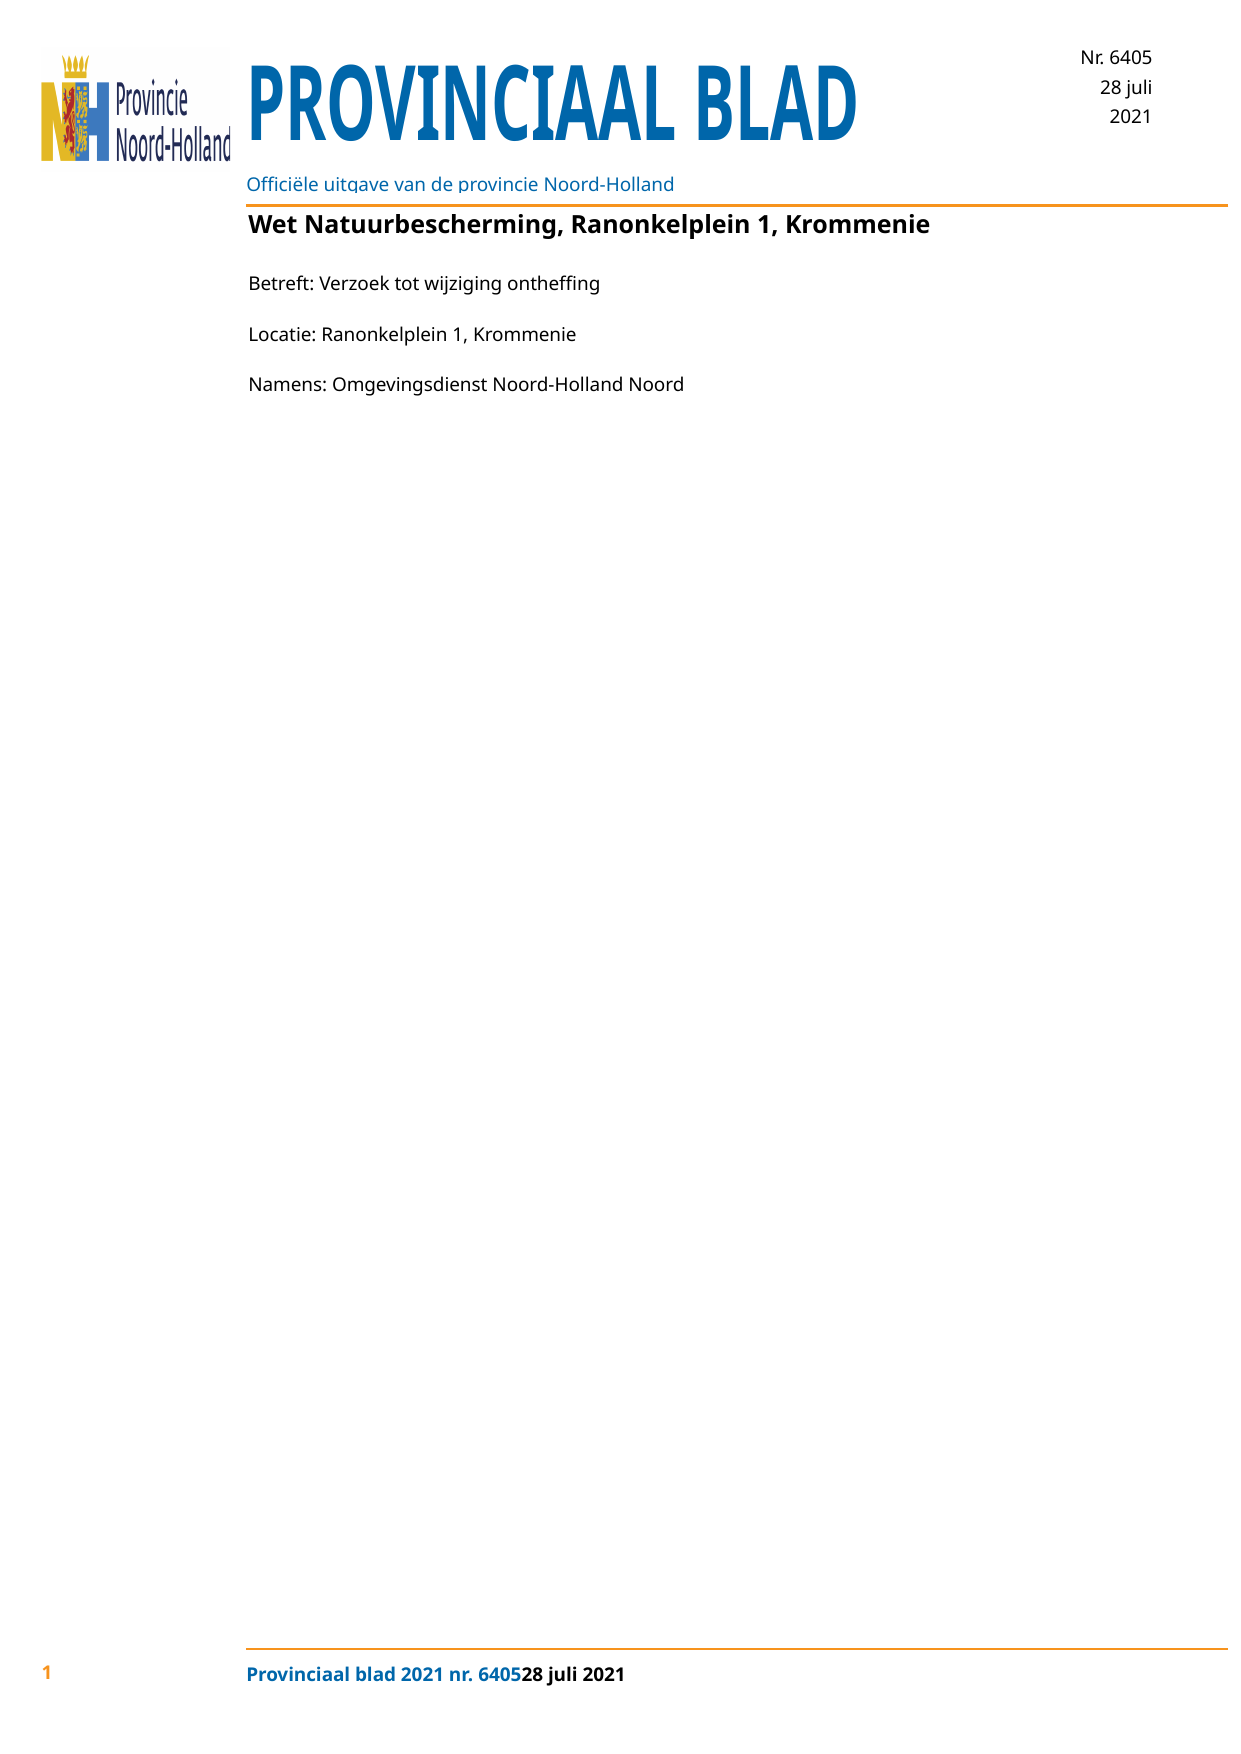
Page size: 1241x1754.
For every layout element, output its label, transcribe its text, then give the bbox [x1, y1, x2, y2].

text Locatie: Ranonkelplein 1, Krommenie [248, 321, 1152, 346]
text Namens: Omgevingsdienst Noord-Holland Noord [248, 371, 1152, 397]
picture [41, 47, 231, 172]
text Wet Natuurbescherming, Ranonkelplein 1, Krommenie [248, 207, 1152, 241]
text Betreft: Verzoek tot wijziging ontheffing [248, 270, 1152, 296]
